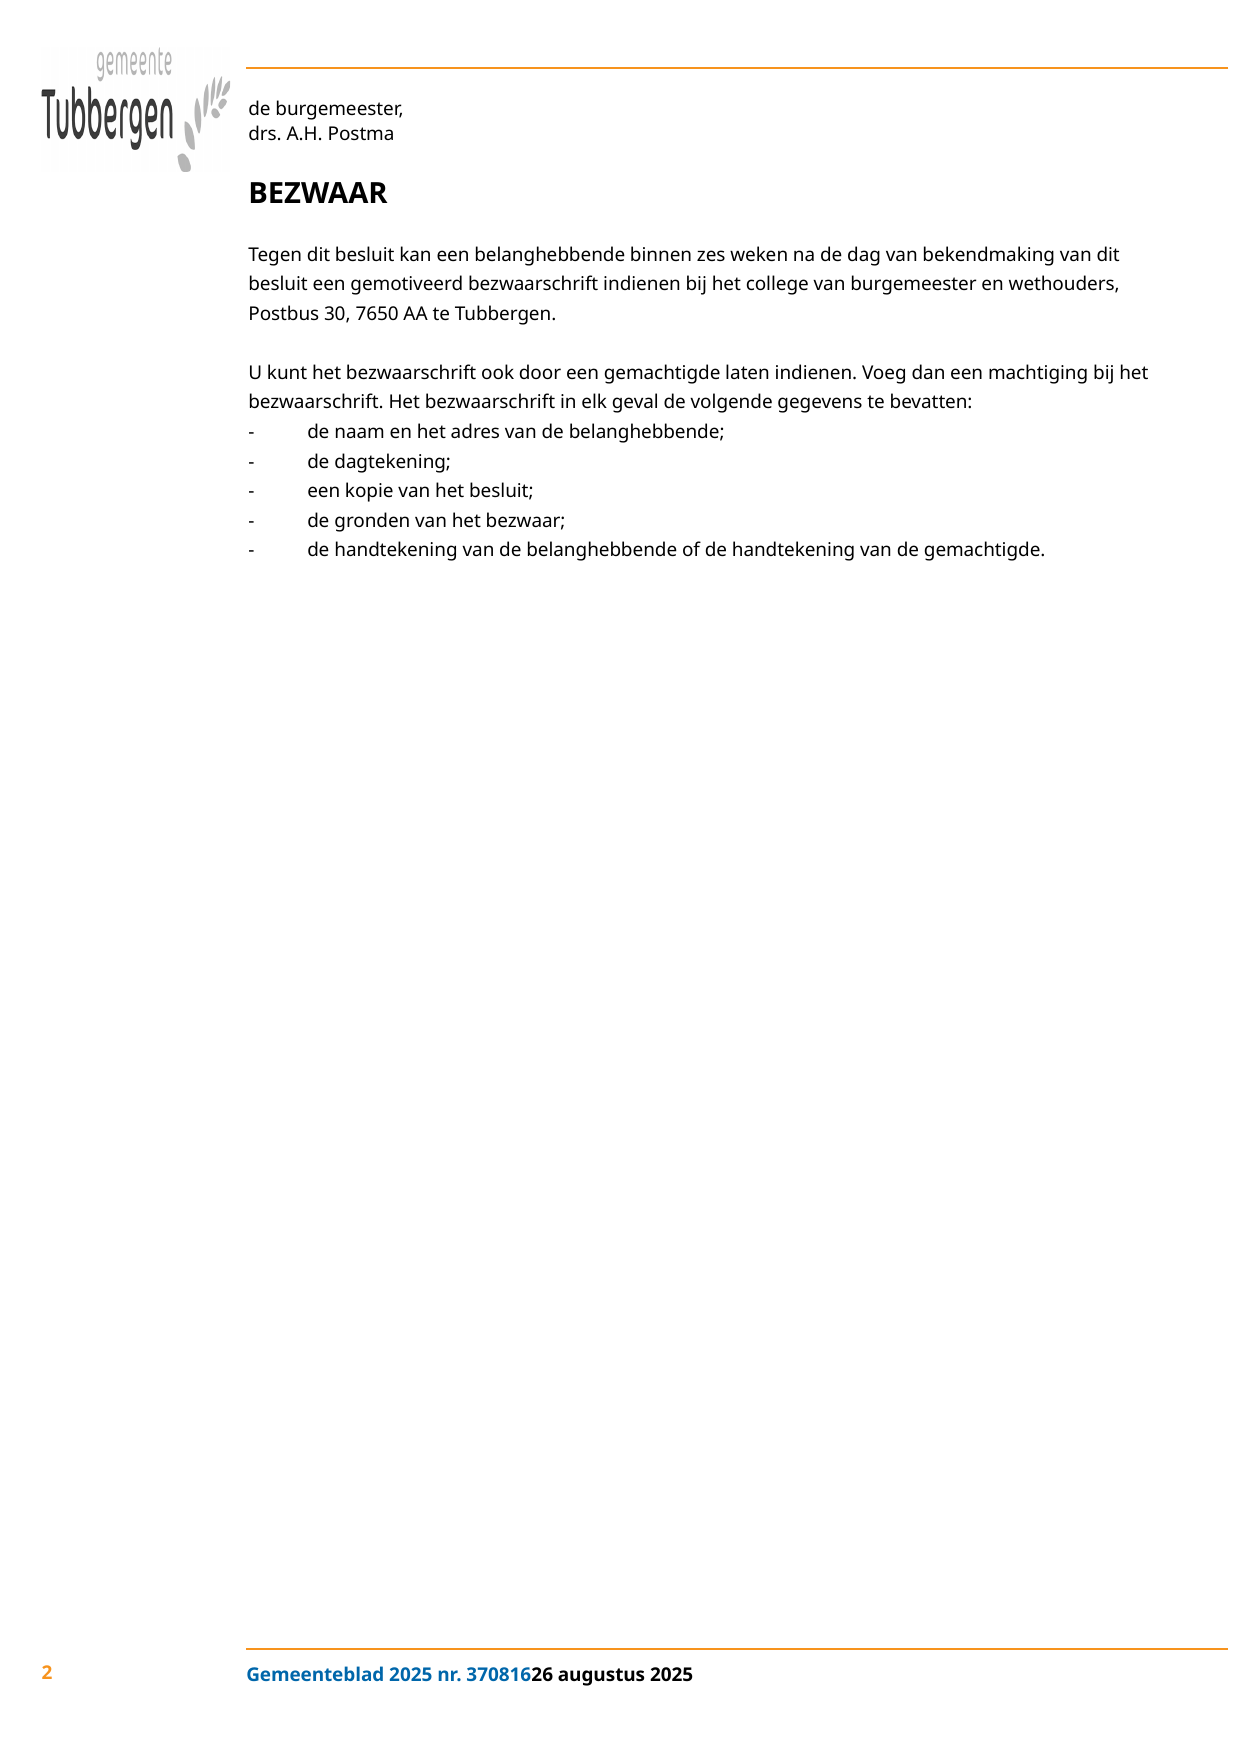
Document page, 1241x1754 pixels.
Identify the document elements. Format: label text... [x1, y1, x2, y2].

list de dagtekening; [248, 448, 1152, 474]
text BEZWAAR [248, 172, 1152, 212]
list de gronden van het bezwaar; [248, 507, 1152, 533]
list de handtekening van de belanghebbende of de handtekening van de gemachtigde. [248, 537, 1152, 562]
list een kopie van het besluit; [248, 477, 1152, 503]
text U kunt het bezwaarschrift ook door een gemachtigde laten indienen. Voeg dan een machtiging bij het bezwaarschrift. Het bezwaarschrift in elk geval de volgende gegevens te bevatten: [248, 359, 1152, 414]
text de burgemeester, [248, 95, 1152, 121]
text drs. A.H. Postma [248, 121, 1152, 146]
text Tegen dit besluit kan een belanghebbende binnen zes weken na de dag van bekendmaking van dit besluit een gemotiveerd bezwaarschrift indienen bij het college van burgemeester en wethouders, Postbus 30, 7650 AA te Tubbergen. [248, 241, 1152, 326]
list de naam en het adres van de belanghebbende; [248, 418, 1152, 444]
picture [41, 47, 231, 172]
